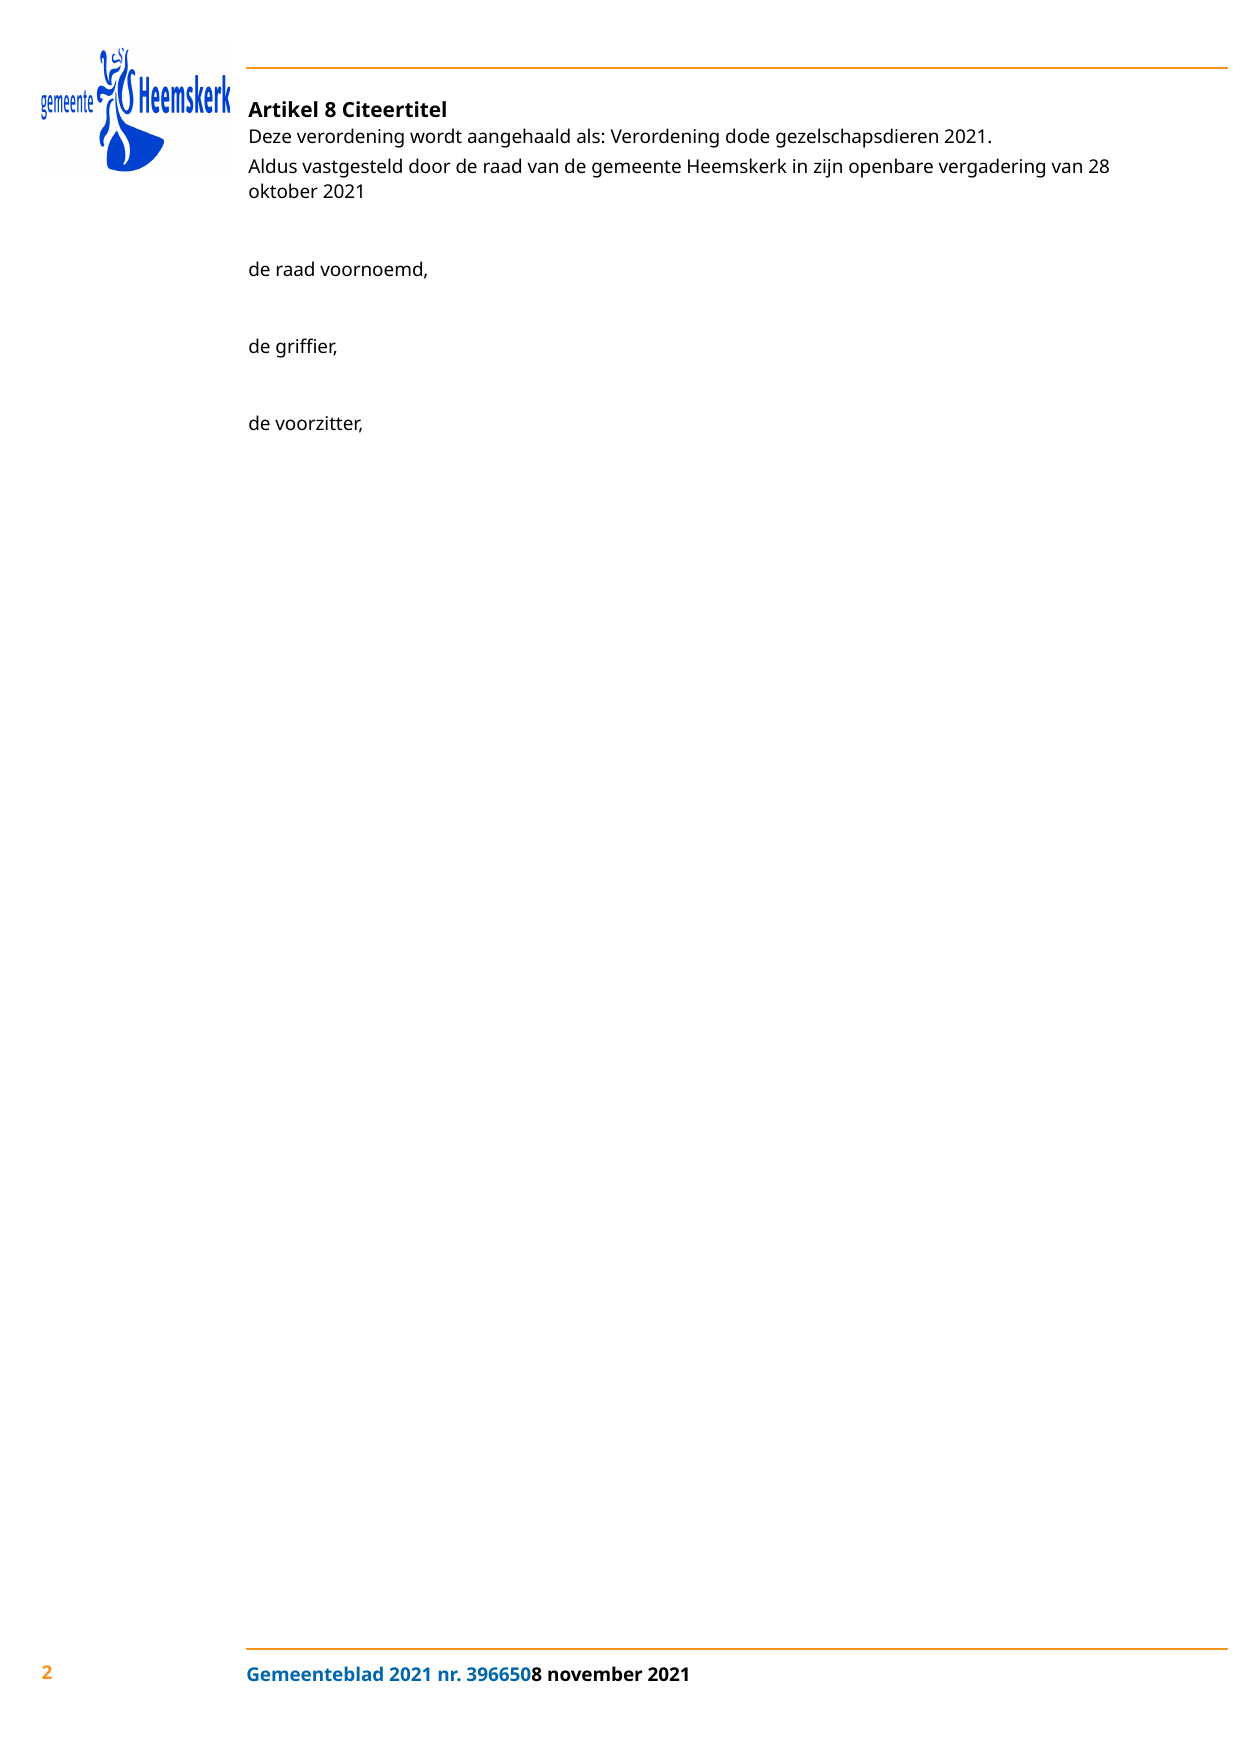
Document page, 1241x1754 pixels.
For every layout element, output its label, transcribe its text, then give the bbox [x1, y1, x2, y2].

text de voorzitter, [248, 410, 1152, 436]
text Deze verordening wordt aangehaald als: Verordening dode gezelschapsdieren 2021. [248, 123, 1152, 149]
text de griffier, [248, 333, 1152, 359]
text de raad voornoemd, [248, 256, 1152, 281]
text Aldus vastgesteld door de raad van de gemeente Heemskerk in zijn openbare vergadering van 28 oktober 2021 [248, 153, 1152, 204]
text Artikel 8 Citeertitel [248, 95, 1152, 123]
picture [41, 47, 231, 172]
